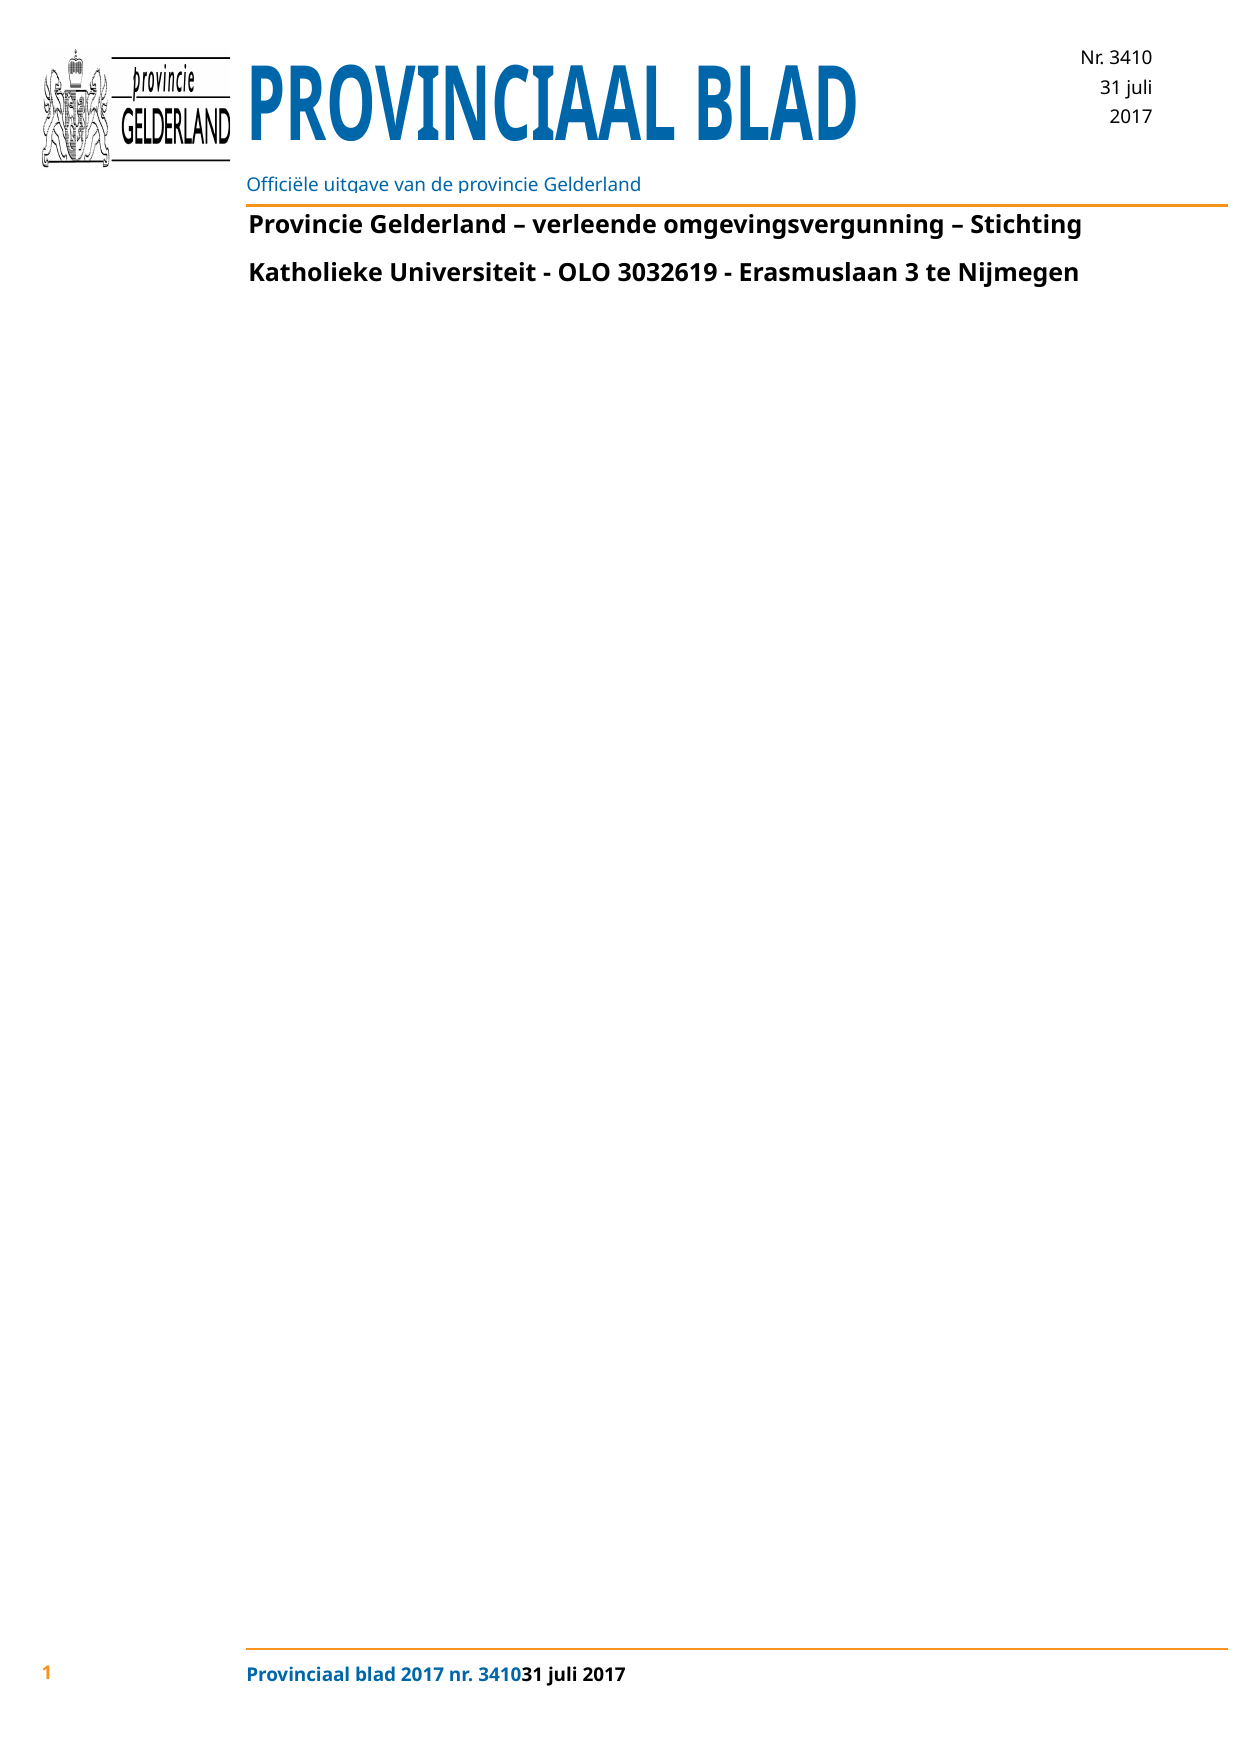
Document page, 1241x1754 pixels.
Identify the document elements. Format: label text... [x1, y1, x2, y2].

picture [41, 47, 231, 172]
text Provincie Gelderland – verleende omgevingsvergunning – Stichting Katholieke Universiteit - OLO 3032619 - Erasmuslaan 3 te Nijmegen [248, 207, 1152, 288]
